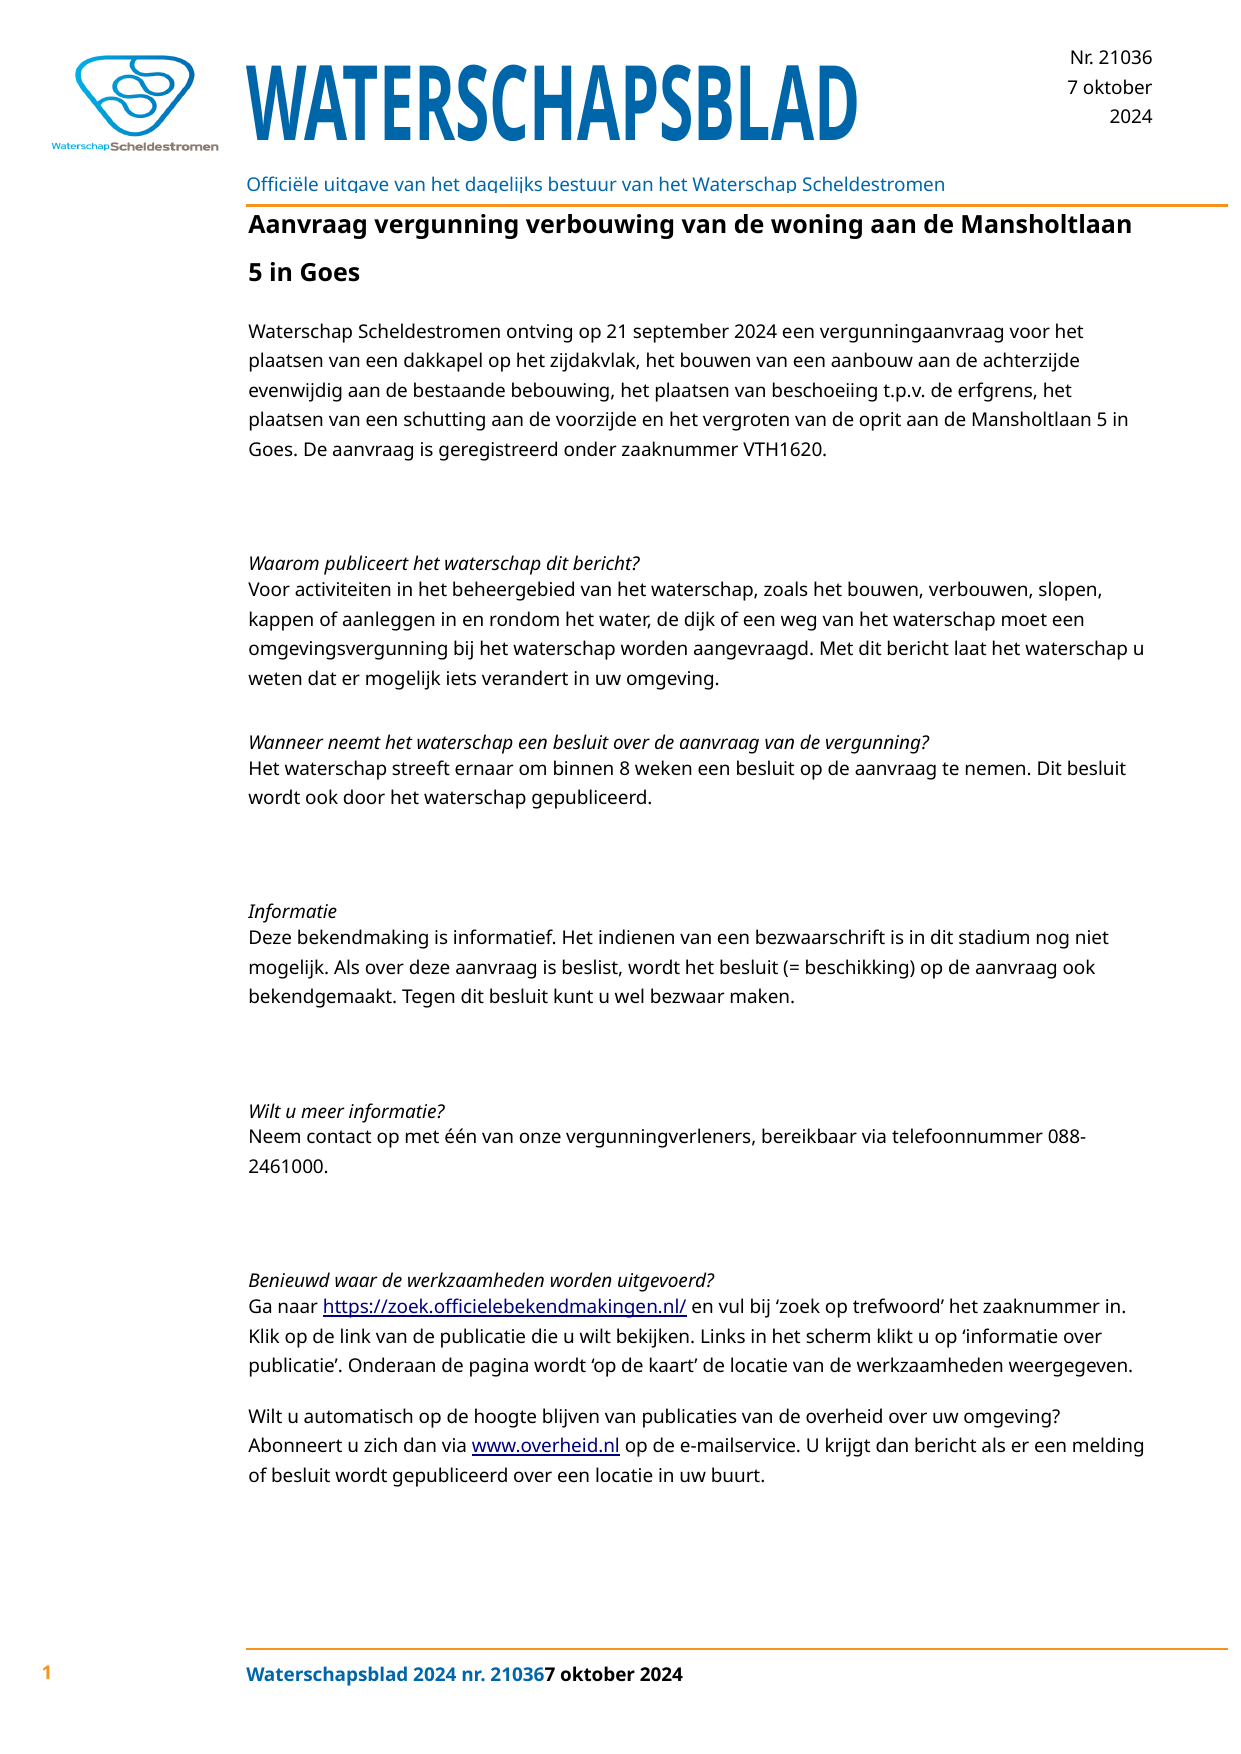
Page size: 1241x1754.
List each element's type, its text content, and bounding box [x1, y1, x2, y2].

picture [41, 47, 231, 172]
text Aanvraag vergunning verbouwing van de woning aan de Mansholtlaan 5 in Goes [248, 207, 1152, 288]
text Informatie [248, 899, 1152, 924]
text Wilt u automatisch op de hoogte blijven van publicaties van de overheid over uw omgeving? Abonneert u zich dan via www.overheid.nl op de e-mailservice. U krijgt dan bericht als er een melding of besluit wordt gepubliceerd over een locatie in uw buurt. [248, 1403, 1152, 1488]
text Neem contact op met één van onze vergunningverleners, bereikbaar via telefoonnummer 088-2461000. [248, 1124, 1152, 1179]
text Wanneer neemt het waterschap een besluit over de aanvraag van de vergunning? [248, 729, 1152, 755]
text Wilt u meer informatie? [248, 1098, 1152, 1124]
text Benieuwd waar de werkzaamheden worden uitgevoerd? [248, 1268, 1152, 1293]
text Ga naar https://zoek.officielebekendmakingen.nl/ en vul bij ‘zoek op trefwoord’ het zaaknummer in. Klik op de link van de publicatie die u wilt bekijken. Links in het scherm klikt u op ‘informatie over publicatie’. Onderaan de pagina wordt ‘op de kaart’ de locatie van de werkzaamheden weergegeven. [248, 1293, 1152, 1378]
text Waterschap Scheldestromen ontving op 21 september 2024 een vergunningaanvraag voor het plaatsen van een dakkapel op het zijdakvlak, het bouwen van een aanbouw aan de achterzijde evenwijdig aan de bestaande bebouwing, het plaatsen van beschoeiing t.p.v. de erfgrens, het plaatsen van een schutting aan de voorzijde en het vergroten van de oprit aan de Mansholtlaan 5 in Goes. De aanvraag is geregistreerd onder zaaknummer VTH1620. [248, 318, 1152, 462]
text Waarom publiceert het waterschap dit bericht? [248, 551, 1152, 576]
text Het waterschap streeft ernaar om binnen 8 weken een besluit op de aanvraag te nemen. Dit besluit wordt ook door het waterschap gepubliceerd. [248, 755, 1152, 810]
text Voor activiteiten in het beheergebied van het waterschap, zoals het bouwen, verbouwen, slopen, kappen of aanleggen in en rondom het water, de dijk of een weg van het waterschap moet een omgevingsvergunning bij het waterschap worden aangevraagd. Met dit bericht laat het waterschap u weten dat er mogelijk iets verandert in uw omgeving. [248, 576, 1152, 691]
text Deze bekendmaking is informatief. Het indienen van een bezwaarschrift is in dit stadium nog niet mogelijk. Als over deze aanvraag is beslist, wordt het besluit (= beschikking) op de aanvraag ook bekendgemaakt. Tegen dit besluit kunt u wel bezwaar maken. [248, 924, 1152, 1009]
